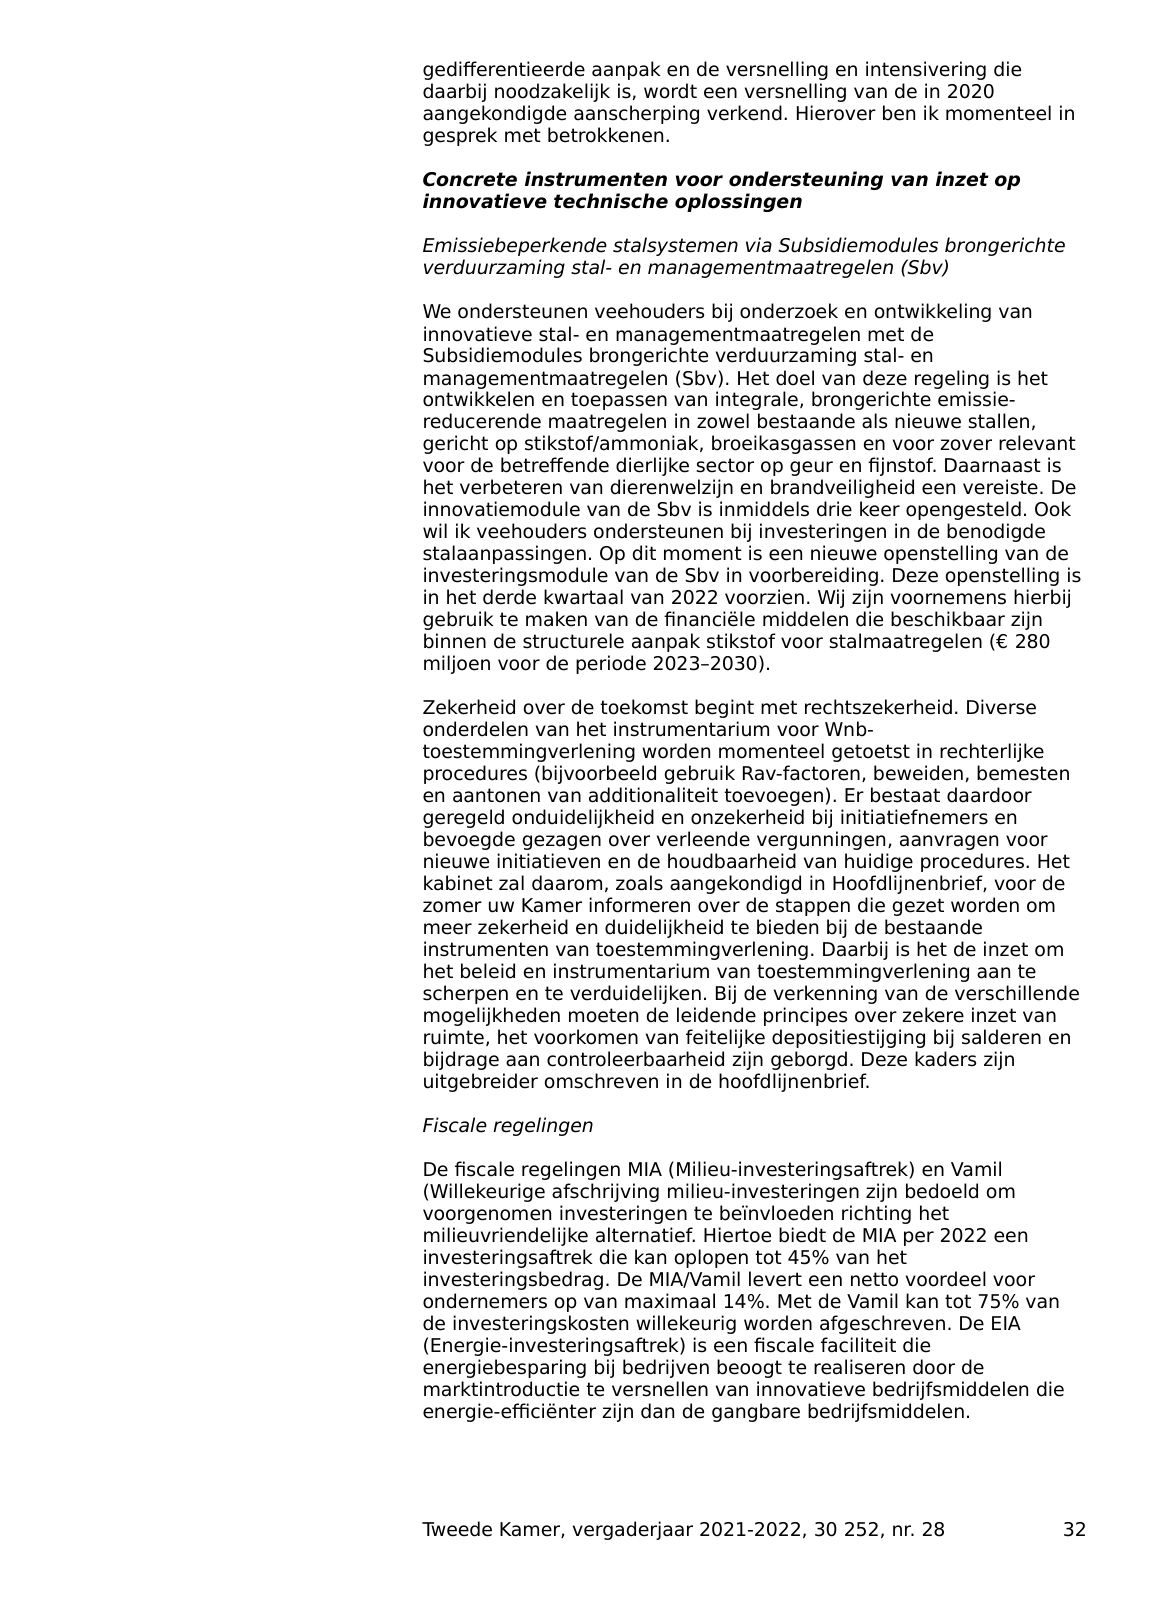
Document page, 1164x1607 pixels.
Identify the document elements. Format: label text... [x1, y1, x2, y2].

text We ondersteunen veehouders bij onderzoek en ontwikkeling van innovatieve stal- en managementmaatregelen met de Subsidiemodules brongerichte verduurzaming stal- en managementmaatregelen (Sbv). Het doel van deze regeling is het ontwikkelen en toepassen van integrale, brongerichte emissie-reducerende maatregelen in zowel bestaande als nieuwe stallen, gericht op stikstof/ammoniak, broeikasgassen en voor zover relevant voor de betreffende dierlijke sector op geur en fijnstof. Daarnaast is het verbeteren van dierenwelzijn en brandveiligheid een vereiste. De innovatiemodule van de Sbv is inmiddels drie keer opengesteld. Ook wil ik veehouders ondersteunen bij investeringen in de benodigde stalaanpassingen. Op dit moment is een nieuwe openstelling van de investeringsmodule van de Sbv in voorbereiding. Deze openstelling is in het derde kwartaal van 2022 voorzien. Wij zijn voornemens hierbij gebruik te maken van de financiële middelen die beschikbaar zijn binnen de structurele aanpak stikstof voor stalmaatregelen (€ 280 miljoen voor de periode 2023–2030). [422, 301, 1087, 675]
subtitle Fiscale regelingen [422, 1115, 1087, 1137]
text De fiscale regelingen MIA (Milieu-investeringsaftrek) en Vamil (Willekeurige afschrijving milieu-investeringen zijn bedoeld om voorgenomen investeringen te beïnvloeden richting het milieuvriendelijke alternatief. Hiertoe biedt de MIA per 2022 een investeringsaftrek die kan oplopen tot 45% van het investeringsbedrag. De MIA/Vamil levert een netto voordeel voor ondernemers op van maximaal 14%. Met de Vamil kan tot 75% van de investeringskosten willekeurig worden afgeschreven. De EIA (Energie-investeringsaftrek) is een fiscale faciliteit die energiebesparing bij bedrijven beoogt te realiseren door de marktintroductie te versnellen van innovatieve bedrijfsmiddelen die energie-efficiënter zijn dan de gangbare bedrijfsmiddelen. [422, 1159, 1087, 1423]
subtitle Emissiebeperkende stalsystemen via Subsidiemodules brongerichte verduurzaming stal- en managementmaatregelen (Sbv) [422, 235, 1087, 279]
text Zekerheid over de toekomst begint met rechtszekerheid. Diverse onderdelen van het instrumentarium voor Wnb-toestemmingverlening worden momenteel getoetst in rechterlijke procedures (bijvoorbeeld gebruik Rav-factoren, beweiden, bemesten en aantonen van additionaliteit toevoegen). Er bestaat daardoor geregeld onduidelijkheid en onzekerheid bij initiatiefnemers en bevoegde gezagen over verleende vergunningen, aanvragen voor nieuwe initiatieven en de houdbaarheid van huidige procedures. Het kabinet zal daarom, zoals aangekondigd in Hoofdlijnenbrief, voor de zomer uw Kamer informeren over de stappen die gezet worden om meer zekerheid en duidelijkheid te bieden bij de bestaande instrumenten van toestemmingverlening. Daarbij is het de inzet om het beleid en instrumentarium van toestemmingverlening aan te scherpen en te verduidelijken. Bij de verkenning van de verschillende mogelijkheden moeten de leidende principes over zekere inzet van ruimte, het voorkomen van feitelijke depositiestijging bij salderen en bijdrage aan controleerbaarheid zijn geborgd. Deze kaders zijn uitgebreider omschreven in de hoofdlijnenbrief. [422, 697, 1087, 1093]
text gedifferentieerde aanpak en de versnelling en intensivering die daarbij noodzakelijk is, wordt een versnelling van de in 2020 aangekondigde aanscherping verkend. Hierover ben ik momenteel in gesprek met betrokkenen. [422, 59, 1087, 147]
subtitle Concrete instrumenten voor ondersteuning van inzet op innovatieve technische oplossingen [422, 169, 1087, 213]
